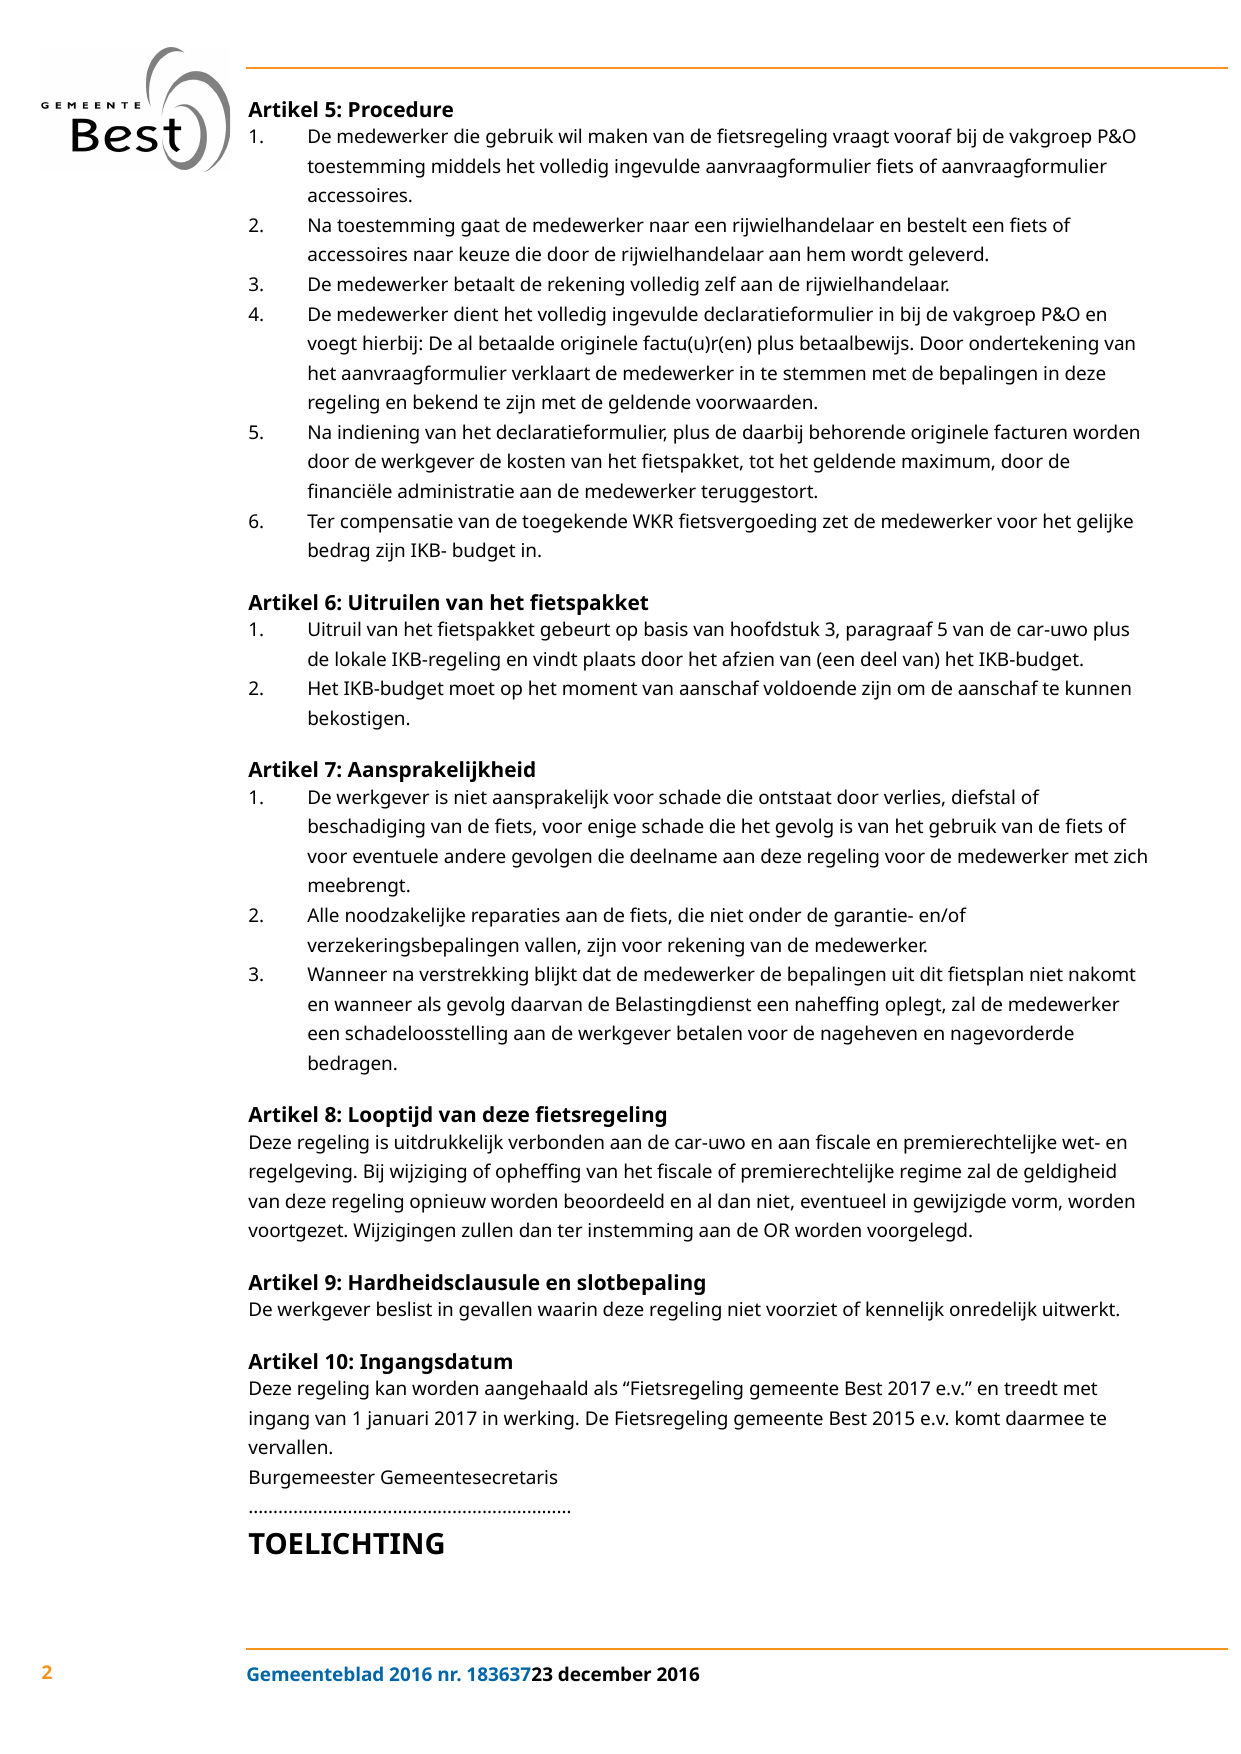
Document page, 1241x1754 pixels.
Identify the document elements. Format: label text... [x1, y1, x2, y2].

text TOELICHTING [248, 1523, 1152, 1563]
text Deze regeling is uitdrukkelijk verbonden aan de car-uwo en aan fiscale en premierechtelijke wet- en regelgeving. Bij wijziging of opheffing van het fiscale of premierechtelijke regime zal de geldigheid van deze regeling opnieuw worden beoordeeld en al dan niet, eventueel in gewijzigde vorm, worden voortgezet. Wijzigingen zullen dan ter instemming aan de OR worden voorgelegd. [248, 1129, 1152, 1243]
text Artikel 9: Hardheidsclausule en slotbepaling [248, 1268, 1152, 1297]
text Artikel 10: Ingangsdatum [248, 1347, 1152, 1375]
list De werkgever is niet aansprakelijk voor schade die ontstaat door verlies, diefstal of beschadiging van de fiets, voor enige schade die het gevolg is van het gebruik van de fiets of voor eventuele andere gevolgen die deelname aan deze regeling voor de medewerker met zich meebrengt. [248, 784, 1152, 898]
list Ter compensatie van de toegekende WKR fietsvergoeding zet de medewerker voor het gelijke bedrag zijn IKB- budget in. [248, 508, 1152, 563]
list Wanneer na verstrekking blijkt dat de medewerker de bepalingen uit dit fietsplan niet nakomt en wanneer als gevolg daarvan de Belastingdienst een naheffing oplegt, zal de medewerker een schadeloosstelling aan de werkgever betalen voor de nageheven en nagevorderde bedragen. [248, 961, 1152, 1076]
list Uitruil van het fietspakket gebeurt op basis van hoofdstuk 3, paragraaf 5 van de car-uwo plus de lokale IKB-regeling en vindt plaats door het afzien van (een deel van) het IKB-budget. [248, 616, 1152, 672]
list De medewerker dient het volledig ingevulde declaratieformulier in bij de vakgroep P&O en voegt hierbij: De al betaalde originele factu(u)r(en) plus betaalbewijs. Door ondertekening van het aanvraagformulier verklaart de medewerker in te stemmen met de bepalingen in deze regeling en bekend te zijn met de geldende voorwaarden. [248, 301, 1152, 415]
text Artikel 5: Procedure [248, 95, 1152, 123]
text Burgemeester Gemeentesecretaris [248, 1464, 1152, 1490]
list De medewerker die gebruik wil maken van de fietsregeling vraagt vooraf bij de vakgroep P&O toestemming middels het volledig ingevulde aanvraagformulier fiets of aanvraagformulier accessoires. [248, 123, 1152, 208]
picture [41, 47, 231, 172]
list Alle noodzakelijke reparaties aan de fiets, die niet onder de garantie- en/of verzekeringsbepalingen vallen, zijn voor rekening van de medewerker. [248, 902, 1152, 957]
list De medewerker betaalt de rekening volledig zelf aan de rijwielhandelaar. [248, 271, 1152, 297]
text De werkgever beslist in gevallen waarin deze regeling niet voorziet of kennelijk onredelijk uitwerkt. [248, 1297, 1152, 1322]
text Artikel 7: Aansprakelijkheid [248, 755, 1152, 784]
text ………………………..……………………………… [248, 1494, 1152, 1519]
list Het IKB-budget moet op het moment van aanschaf voldoende zijn om de aanschaf te kunnen bekostigen. [248, 675, 1152, 731]
list Na toestemming gaat de medewerker naar een rijwielhandelaar en bestelt een fiets of accessoires naar keuze die door de rijwielhandelaar aan hem wordt geleverd. [248, 212, 1152, 267]
text Artikel 6: Uitruilen van het fietspakket [248, 588, 1152, 616]
list Na indiening van het declaratieformulier, plus de daarbij behorende originele facturen worden door de werkgever de kosten van het fietspakket, tot het geldende maximum, door de financiële administratie aan de medewerker teruggestort. [248, 419, 1152, 504]
text Artikel 8: Looptijd van deze fietsregeling [248, 1101, 1152, 1129]
text Deze regeling kan worden aangehaald als “Fietsregeling gemeente Best 2017 e.v.” en treedt met ingang van 1 januari 2017 in werking. De Fietsregeling gemeente Best 2015 e.v. komt daarmee te vervallen. [248, 1375, 1152, 1460]
